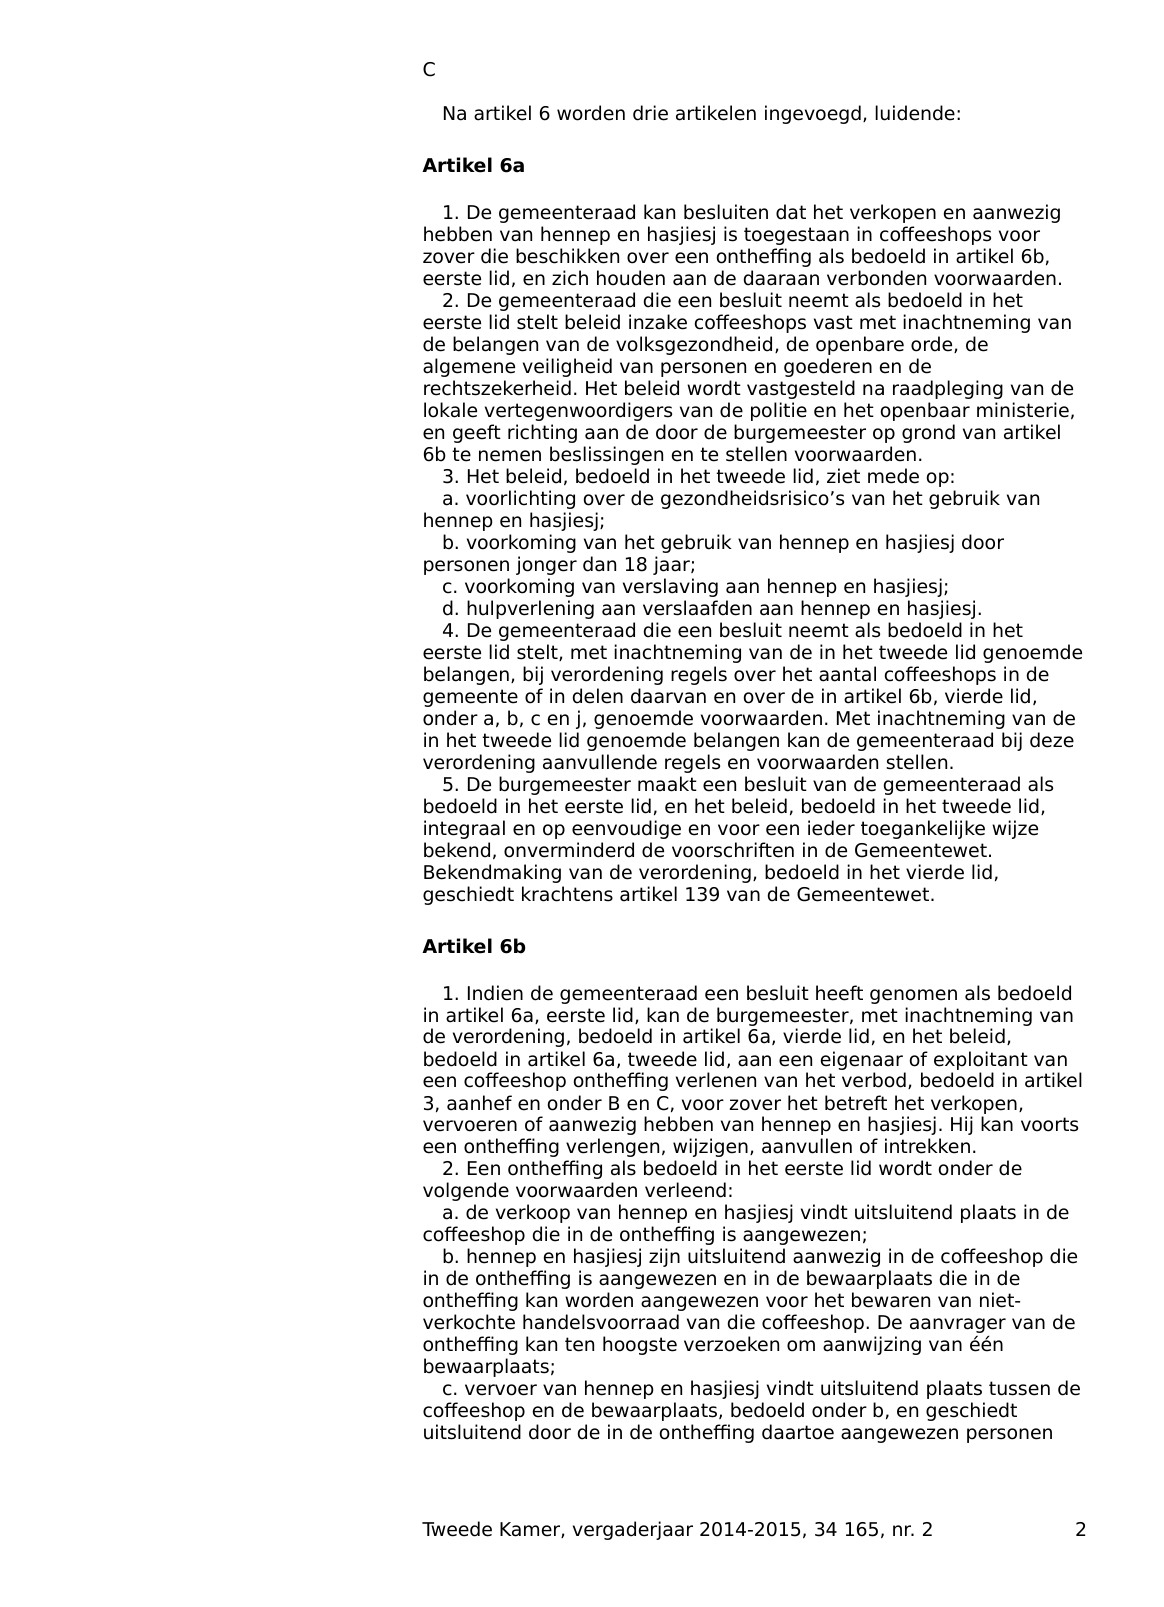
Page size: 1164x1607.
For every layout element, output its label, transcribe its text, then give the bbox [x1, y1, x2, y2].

text 2. Een ontheffing als bedoeld in het eerste lid wordt onder de volgende voorwaarden verleend: [422, 1158, 1087, 1202]
text 1. Indien de gemeenteraad een besluit heeft genomen als bedoeld in artikel 6a, eerste lid, kan de burgemeester, met inachtneming van de verordening, bedoeld in artikel 6a, vierde lid, en het beleid, bedoeld in artikel 6a, tweede lid, aan een eigenaar of exploitant van een coffeeshop ontheffing verlenen van het verbod, bedoeld in artikel 3, aanhef en onder B en C, voor zover het betreft het verkopen, vervoeren of aanwezig hebben van hennep en hasjiesj. Hij kan voorts een ontheffing verlengen, wijzigen, aanvullen of intrekken. [422, 982, 1087, 1158]
text a. de verkoop van hennep en hasjiesj vindt uitsluitend plaats in de coffeeshop die in de ontheffing is aangewezen; [422, 1202, 1087, 1246]
text 2. De gemeenteraad die een besluit neemt als bedoeld in het eerste lid stelt beleid inzake coffeeshops vast met inachtneming van de belangen van de volksgezondheid, de openbare orde, de algemene veiligheid van personen en goederen en de rechtszekerheid. Het beleid wordt vastgesteld na raadpleging van de lokale vertegenwoordigers van de politie en het openbaar ministerie, en geeft richting aan de door de burgemeester op grond van artikel 6b te nemen beslissingen en te stellen voorwaarden. [422, 290, 1087, 466]
text c. vervoer van hennep en hasjiesj vindt uitsluitend plaats tussen de coffeeshop en de bewaarplaats, bedoeld onder b, en geschiedt uitsluitend door de in de ontheffing daartoe aangewezen personen [422, 1378, 1087, 1444]
text b. voorkoming van het gebruik van hennep en hasjiesj door personen jonger dan 18 jaar; [422, 532, 1087, 576]
subtitle Artikel 6b [422, 936, 1087, 957]
text d. hulpverlening aan verslaafden aan hennep en hasjiesj. [422, 598, 1087, 620]
text 1. De gemeenteraad kan besluiten dat het verkopen en aanwezig hebben van hennep en hasjiesj is toegestaan in coffeeshops voor zover die beschikken over een ontheffing als bedoeld in artikel 6b, eerste lid, en zich houden aan de daaraan verbonden voorwaarden. [422, 202, 1087, 290]
subtitle Artikel 6a [422, 155, 1087, 177]
text 3. Het beleid, bedoeld in het tweede lid, ziet mede op: [422, 466, 1087, 488]
text b. hennep en hasjiesj zijn uitsluitend aanwezig in de coffeeshop die in de ontheffing is aangewezen en in de bewaarplaats die in de ontheffing kan worden aangewezen voor het bewaren van niet-verkochte handelsvoorraad van die coffeeshop. De aanvrager van de ontheffing kan ten hoogste verzoeken om aanwijzing van één bewaarplaats; [422, 1246, 1087, 1378]
text 4. De gemeenteraad die een besluit neemt als bedoeld in het eerste lid stelt, met inachtneming van de in het tweede lid genoemde belangen, bij verordening regels over het aantal coffeeshops in de gemeente of in delen daarvan en over de in artikel 6b, vierde lid, onder a, b, c en j, genoemde voorwaarden. Met inachtneming van de in het tweede lid genoemde belangen kan de gemeenteraad bij deze verordening aanvullende regels en voorwaarden stellen. [422, 620, 1087, 774]
text c. voorkoming van verslaving aan hennep en hasjiesj; [422, 576, 1087, 598]
text a. voorlichting over de gezondheidsrisico’s van het gebruik van hennep en hasjiesj; [422, 488, 1087, 532]
text C [422, 59, 1087, 81]
text 5. De burgemeester maakt een besluit van de gemeenteraad als bedoeld in het eerste lid, en het beleid, bedoeld in het tweede lid, integraal en op eenvoudige en voor een ieder toegankelijke wijze bekend, onverminderd de voorschriften in de Gemeentewet. Bekendmaking van de verordening, bedoeld in het vierde lid, geschiedt krachtens artikel 139 van de Gemeentewet. [422, 774, 1087, 906]
text Na artikel 6 worden drie artikelen ingevoegd, luidende: [422, 103, 1087, 125]
